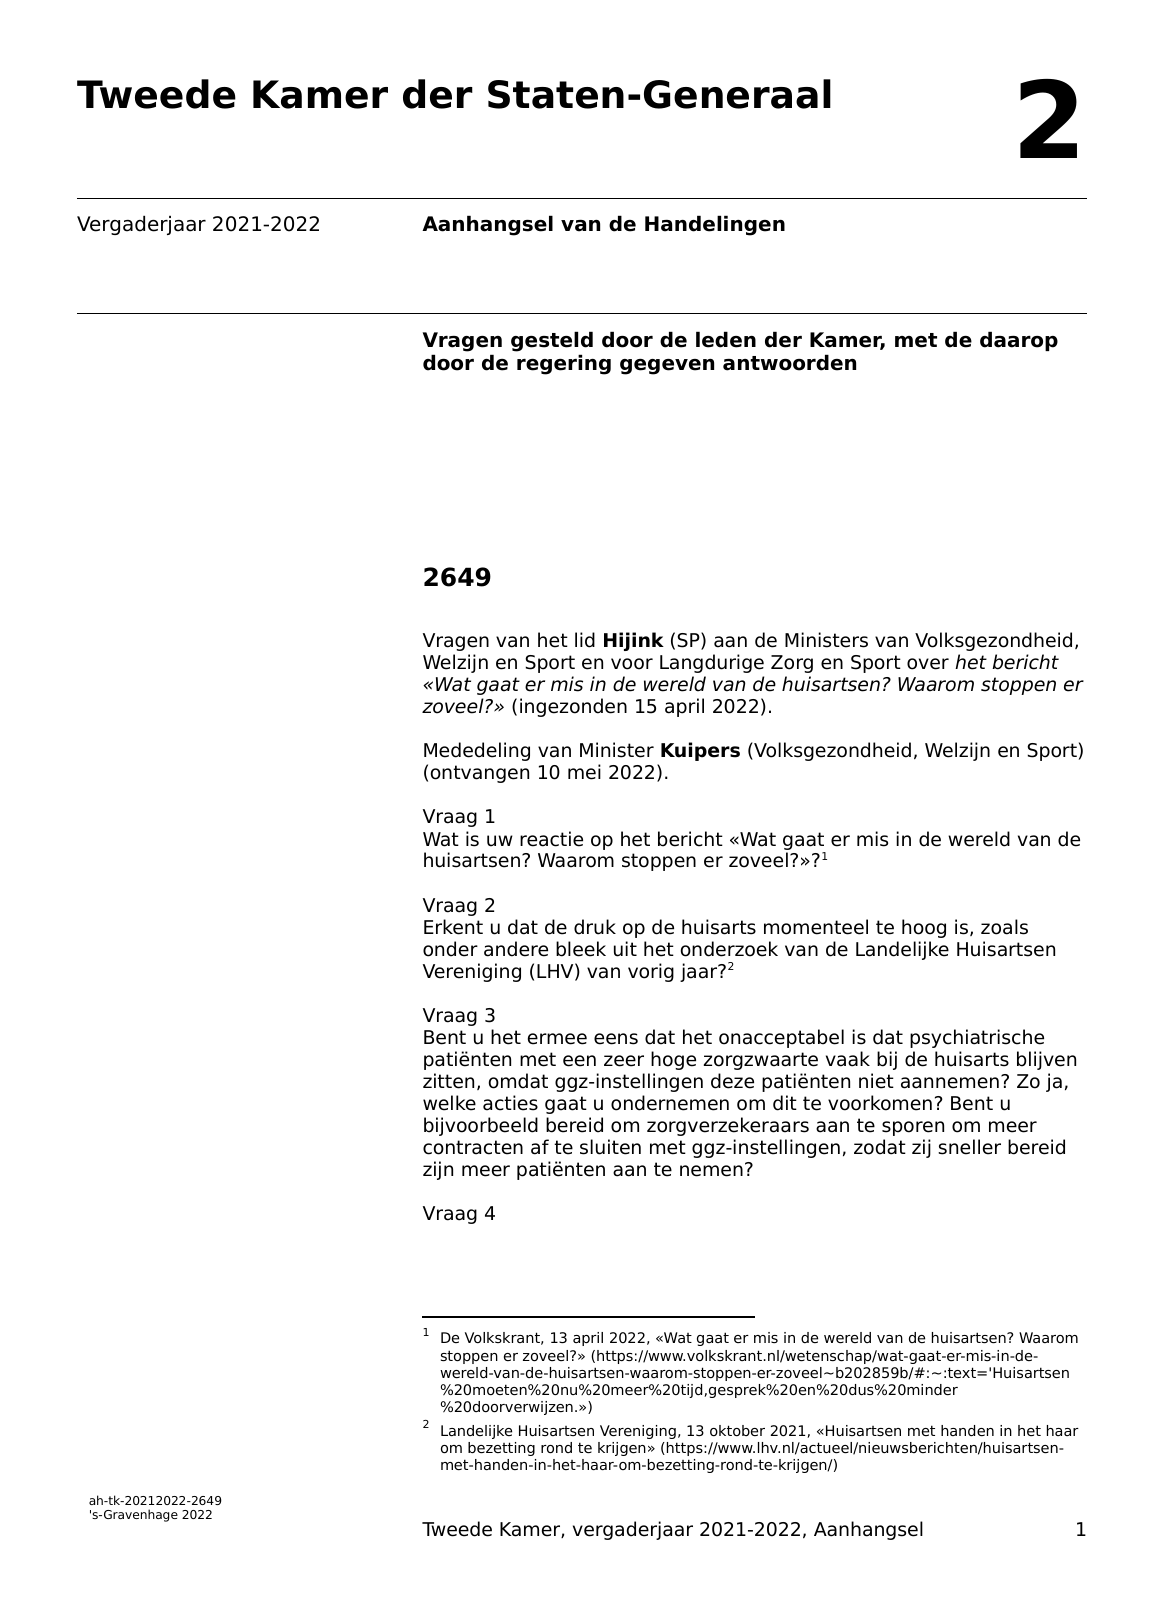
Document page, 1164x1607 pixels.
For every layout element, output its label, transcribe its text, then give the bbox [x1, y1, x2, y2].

text Vraag 2 [422, 894, 1087, 917]
text ah-tk-20212022-2649 [88, 1494, 323, 1508]
text Vragen van het lid Hijink (SP) aan de Ministers van Volksgezondheid, Welzijn en Sport en voor Langdurige Zorg en Sport over het bericht «Wat gaat er mis in de wereld van de huisartsen? Waarom stoppen er zoveel?» (ingezonden 15 april 2022). [422, 630, 1087, 718]
table_header Tweede Kamer der Staten-Generaal [77, 59, 886, 198]
text Vraag 3 [422, 1005, 1087, 1027]
text 2649 [422, 563, 1087, 592]
text Landelijke Huisartsen Vereniging, 13 oktober 2021, «Huisartsen met handen in het haar om bezetting rond te krijgen» (https://www.lhv.nl/actueel/nieuwsberichten/huisartsen-met-handen-in-het-haar-om-bezetting-rond-te-krijgen/) [422, 1418, 1087, 1474]
table_cell Vragen gesteld door de leden der Kamer, met de daarop door de regering gegeven antwoorden [422, 314, 1087, 375]
table_cell Aanhangsel van de Handelingen [422, 199, 1087, 313]
text Mededeling van Minister Kuipers (Volksgezondheid, Welzijn en Sport) (ontvangen 10 mei 2022). [422, 740, 1087, 784]
text De Volkskrant, 13 april 2022, «Wat gaat er mis in de wereld van de huisartsen? Waarom stoppen er zoveel?» (https://www.volkskrant.nl/wetenschap/wat-gaat-er-mis-in-de-wereld-van-de-huisartsen-waarom-stoppen-er-zoveel~b202859b/#:~:text='Huisartsen%20moeten%20nu%20meer%20tijd,gesprek%20en%20dus%20minder%20doorverwijzen.») [422, 1326, 1087, 1416]
table_cell Vergaderjaar 2021-2022 [77, 199, 422, 313]
text Vraag 1 [422, 806, 1087, 828]
table_cell [77, 314, 422, 375]
table_header 2 [886, 59, 1087, 198]
text 's-Gravenhage 2022 [88, 1508, 323, 1522]
text Wat is uw reactie op het bericht «Wat gaat er mis in de wereld van de huisartsen? Waarom stoppen er zoveel?»? [422, 828, 1087, 872]
text Vraag 4 [422, 1203, 1087, 1225]
text Erkent u dat de druk op de huisarts momenteel te hoog is, zoals onder andere bleek uit het onderzoek van de Landelijke Huisartsen Vereniging (LHV) van vorig jaar? [422, 917, 1087, 982]
text Bent u het ermee eens dat het onacceptabel is dat psychiatrische patiënten met een zeer hoge zorgzwaarte vaak bij de huisarts blijven zitten, omdat ggz-instellingen deze patiënten niet aannemen? Zo ja, welke acties gaat u ondernemen om dit te voorkomen? Bent u bijvoorbeeld bereid om zorgverzekeraars aan te sporen om meer contracten af te sluiten met ggz-instellingen, zodat zij sneller bereid zijn meer patiënten aan te nemen? [422, 1027, 1087, 1181]
